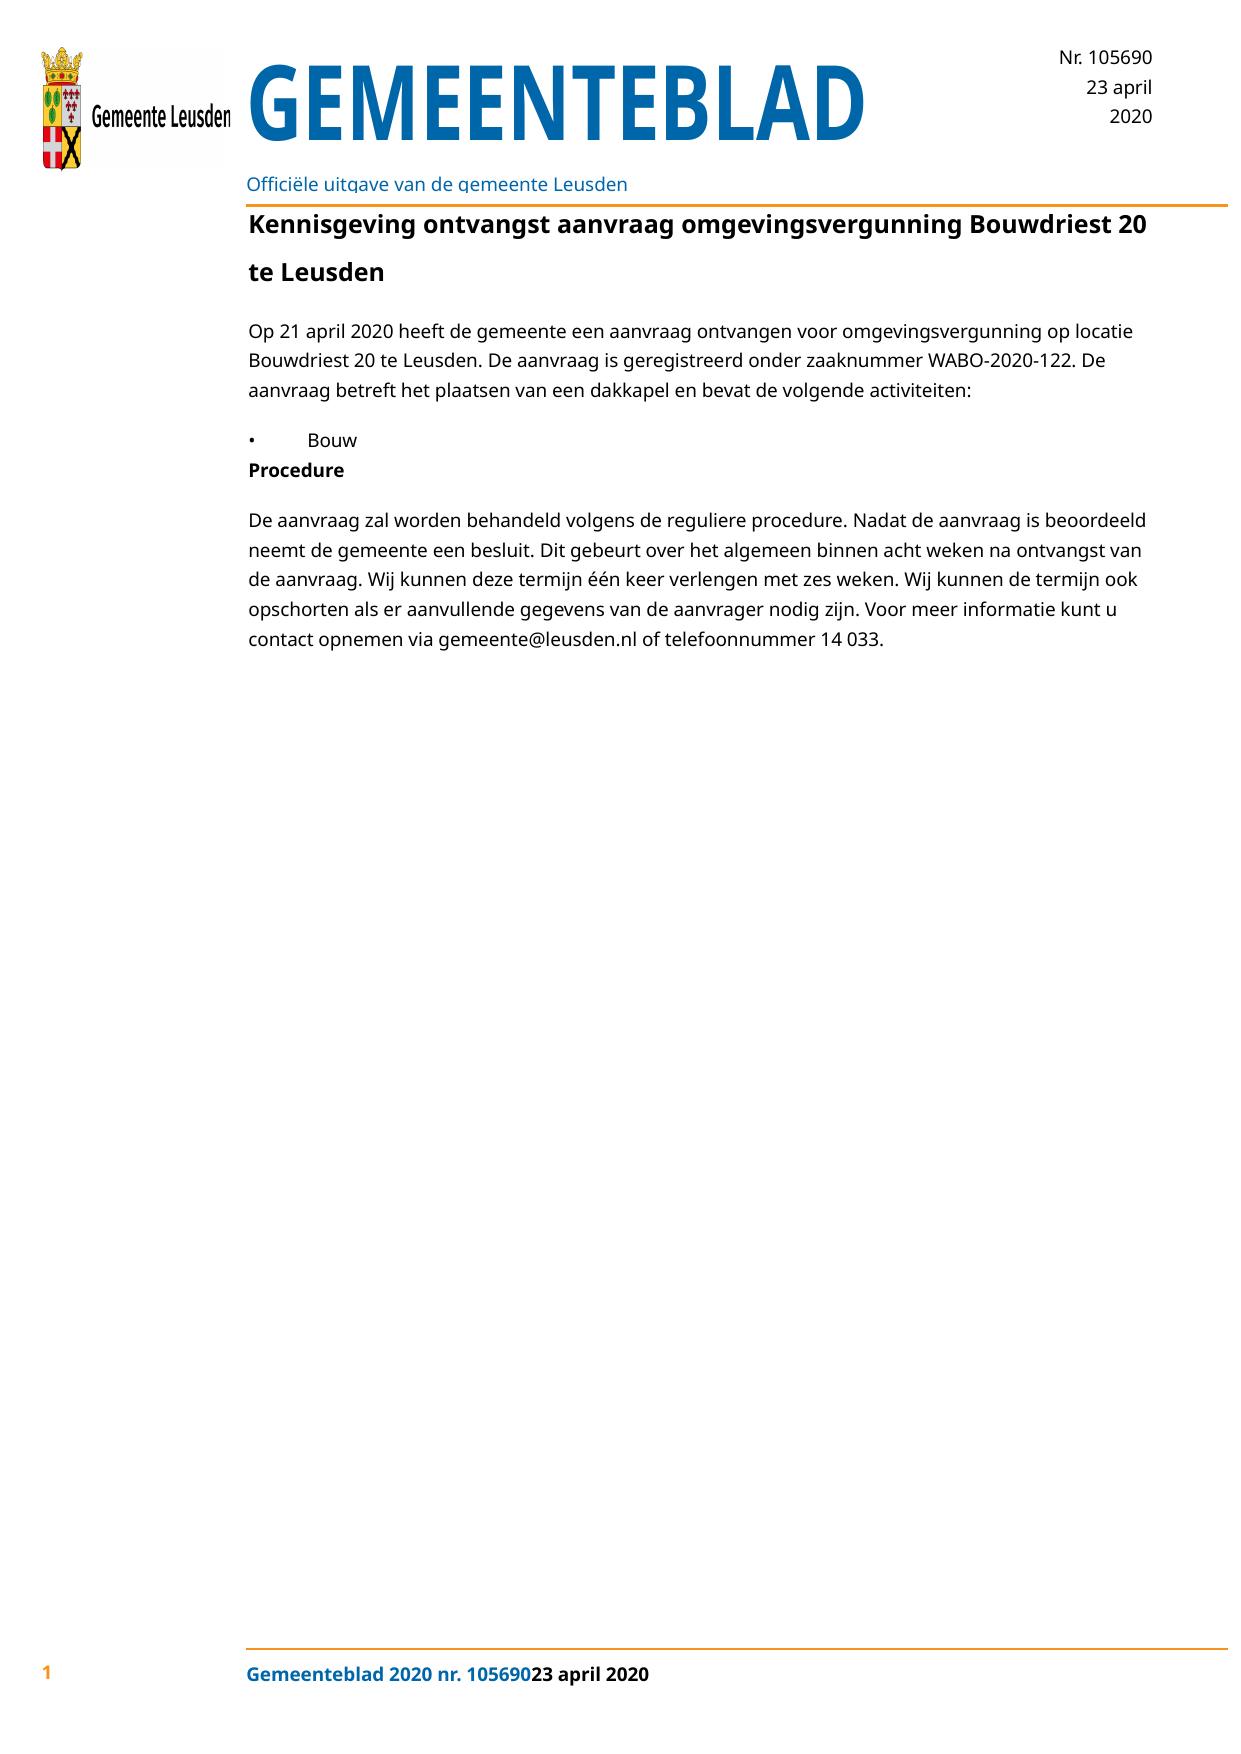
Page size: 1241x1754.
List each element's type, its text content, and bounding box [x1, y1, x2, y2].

text Kennisgeving ontvangst aanvraag omgevingsvergunning Bouwdriest 20 te Leusden [248, 207, 1152, 288]
text Op 21 april 2020 heeft de gemeente een aanvraag ontvangen voor omgevingsvergunning op locatie Bouwdriest 20 te Leusden. De aanvraag is geregistreerd onder zaaknummer WABO-2020-122. De aanvraag betreft het plaatsen van een dakkapel en bevat de volgende activiteiten: [248, 318, 1152, 403]
text Procedure [248, 457, 1152, 483]
text De aanvraag zal worden behandeld volgens de reguliere procedure. Nadat de aanvraag is beoordeeld neemt de gemeente een besluit. Dit gebeurt over het algemeen binnen acht weken na ontvangst van de aanvraag. Wij kunnen deze termijn één keer verlengen met zes weken. Wij kunnen de termijn ook opschorten als er aanvullende gegevens van de aanvrager nodig zijn. Voor meer informatie kunt u contact opnemen via gemeente@leusden.nl of telefoonnummer 14 033. [248, 507, 1152, 652]
list Bouw [248, 427, 1152, 453]
picture [41, 47, 231, 172]
